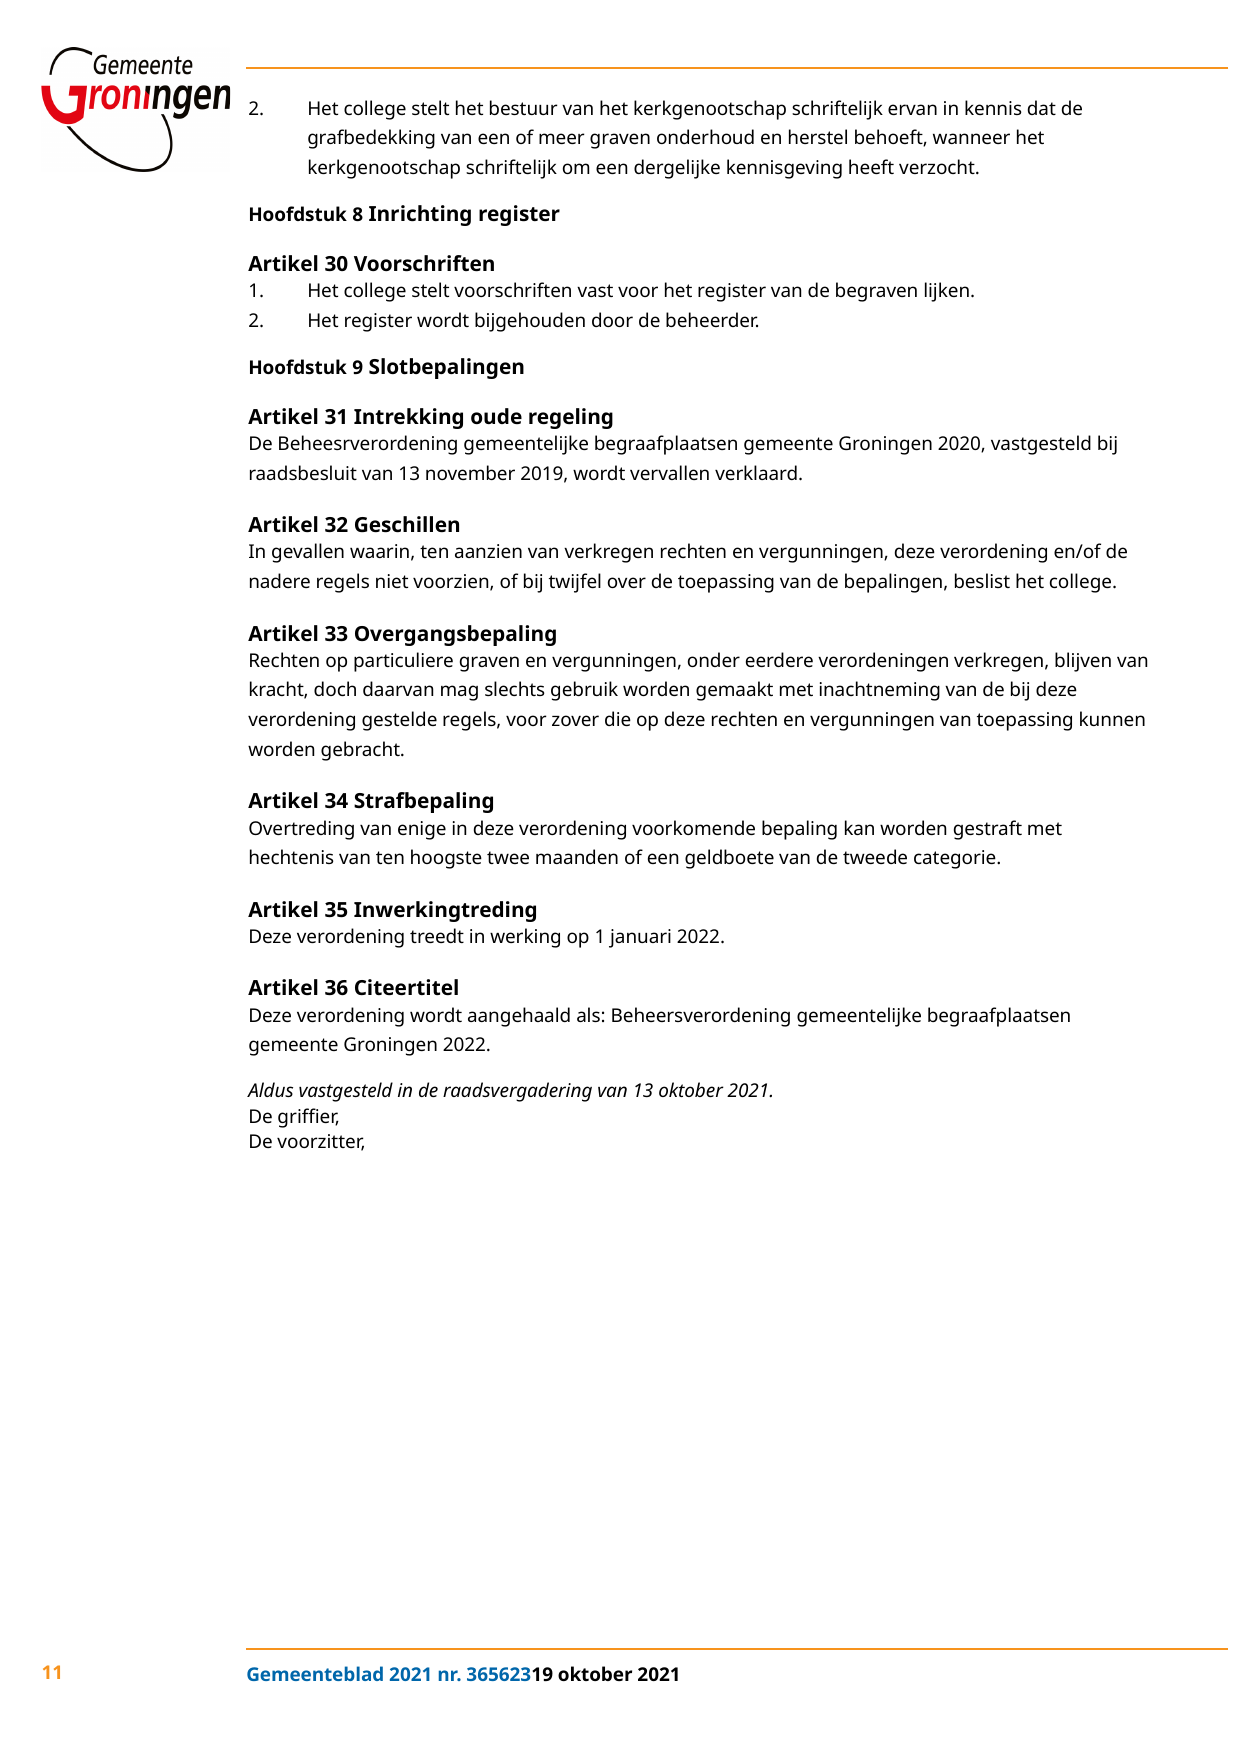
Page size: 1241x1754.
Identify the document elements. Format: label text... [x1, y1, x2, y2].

text Artikel 34 Strafbepaling [248, 786, 1152, 815]
list Het college stelt voorschriften vast voor het register van de begraven lijken. [248, 277, 1152, 303]
list Het register wordt bijgehouden door de beheerder. [248, 307, 1152, 333]
text De Beheesrverordening gemeentelijke begraafplaatsen gemeente Groningen 2020, vastgesteld bij raadsbesluit van 13 november 2019, wordt vervallen verklaard. [248, 430, 1152, 486]
picture [41, 47, 231, 172]
text Rechten op particuliere graven en vergunningen, onder eerdere verordeningen verkregen, blijven van kracht, doch daarvan mag slechts gebruik worden gemaakt met inachtneming van de bij deze verordening gestelde regels, voor zover die op deze rechten en vergunningen van toepassing kunnen worden gebracht. [248, 647, 1152, 762]
text De voorzitter, [248, 1129, 1152, 1154]
list Het college stelt het bestuur van het kerkgenootschap schriftelijk ervan in kennis dat de grafbedekking van een of meer graven onderhoud en herstel behoeft, wanneer het kerkgenootschap schriftelijk om een dergelijke kennisgeving heeft verzocht. [248, 95, 1152, 180]
text Artikel 36 Citeertitel [248, 973, 1152, 1002]
text Artikel 32 Geschillen [248, 510, 1152, 539]
text Overtreding van enige in deze verordening voorkomende bepaling kan worden gestraft met hechtenis van ten hoogste twee maanden of een geldboete van de tweede categorie. [248, 815, 1152, 870]
text Hoofdstuk 8 Inrichting register [248, 199, 1152, 228]
text Hoofdstuk 9 Slotbepalingen [248, 352, 1152, 381]
text Artikel 31 Intrekking oude regeling [248, 402, 1152, 430]
text Artikel 33 Overgangsbepaling [248, 619, 1152, 647]
text Artikel 30 Voorschriften [248, 249, 1152, 277]
text De griffier, [248, 1103, 1152, 1129]
text Aldus vastgesteld in de raadsvergadering van 13 oktober 2021. [248, 1077, 1152, 1103]
text In gevallen waarin, ten aanzien van verkregen rechten en vergunningen, deze verordening en/of de nadere regels niet voorzien, of bij twijfel over de toepassing van de bepalingen, beslist het college. [248, 539, 1152, 594]
text Artikel 35 Inwerkingtreding [248, 895, 1152, 923]
text Deze verordening wordt aangehaald als: Beheersverordening gemeentelijke begraafplaatsen gemeente Groningen 2022. [248, 1002, 1152, 1057]
text Deze verordening treedt in werking op 1 januari 2022. [248, 923, 1152, 949]
